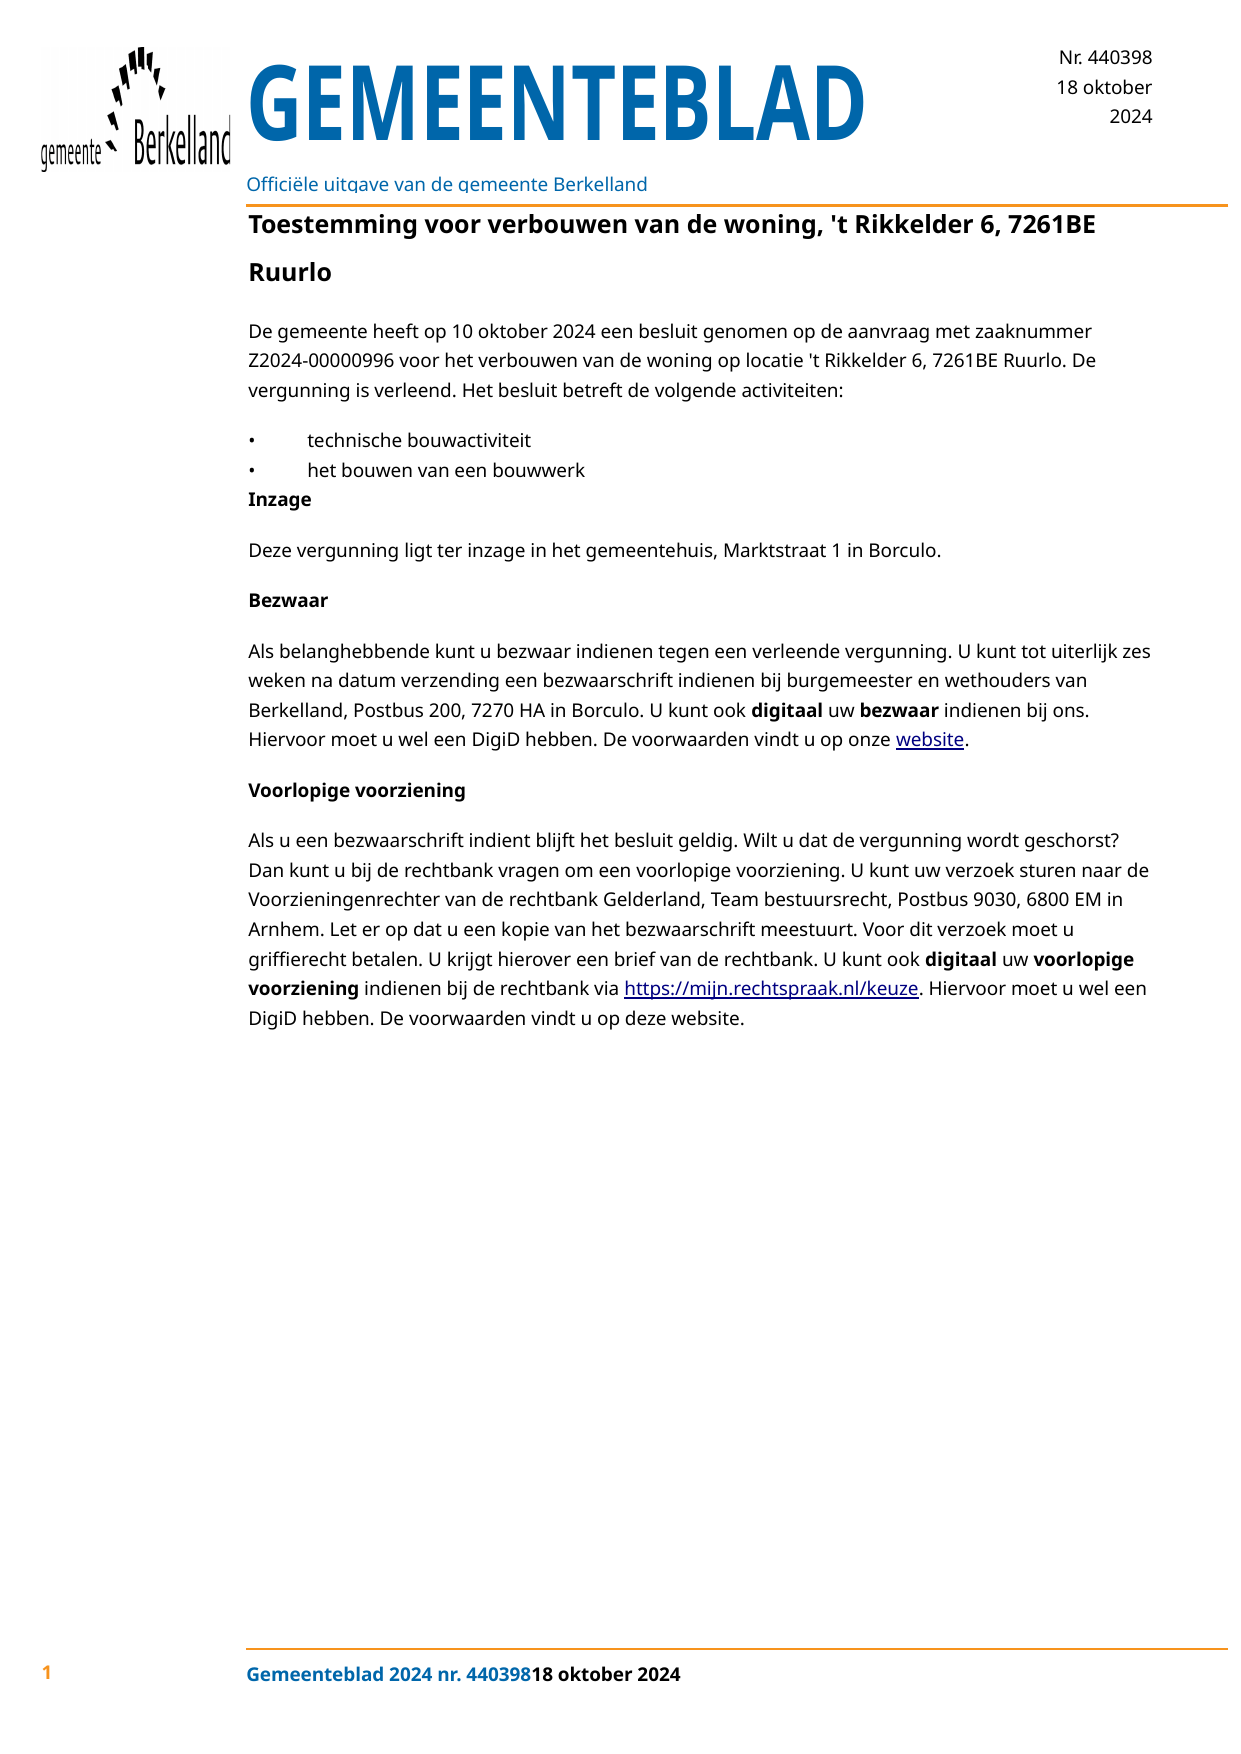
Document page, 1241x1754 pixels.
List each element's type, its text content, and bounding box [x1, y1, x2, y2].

list technische bouwactiviteit [248, 427, 1152, 453]
text Voorlopige voorziening [248, 777, 1152, 803]
text Inzage [248, 487, 1152, 512]
text De gemeente heeft op 10 oktober 2024 een besluit genomen op de aanvraag met zaaknummer Z2024-00000996 voor het verbouwen van de woning op locatie 't Rikkelder 6, 7261BE Ruurlo. De vergunning is verleend. Het besluit betreft de volgende activiteiten: [248, 318, 1152, 403]
list het bouwen van een bouwwerk [248, 457, 1152, 483]
text Als belanghebbende kunt u bezwaar indienen tegen een verleende vergunning. U kunt tot uiterlijk zes weken na datum verzending een bezwaarschrift indienen bij burgemeester en wethouders van Berkelland, Postbus 200, 7270 HA in Borculo. U kunt ook digitaal uw bezwaar indienen bij ons. Hiervoor moet u wel een DigiD hebben. De voorwaarden vindt u op onze website. [248, 638, 1152, 752]
text Deze vergunning ligt ter inzage in het gemeentehuis, Marktstraat 1 in Borculo. [248, 537, 1152, 563]
text Als u een bezwaarschrift indient blijft het besluit geldig. Wilt u dat de vergunning wordt geschorst? Dan kunt u bij de rechtbank vragen om een voorlopige voorziening. U kunt uw verzoek sturen naar de Voorzieningenrechter van de rechtbank Gelderland, Team bestuursrecht, Postbus 9030, 6800 EM in Arnhem. Let er op dat u een kopie van het bezwaarschrift meestuurt. Voor dit verzoek moet u griffierecht betalen. U krijgt hierover een brief van de rechtbank. U kunt ook digitaal uw voorlopige voorziening indienen bij de rechtbank via https://mijn.rechtspraak.nl/keuze. Hiervoor moet u wel een DigiD hebben. De voorwaarden vindt u op deze website. [248, 827, 1152, 1031]
text Toestemming voor verbouwen van de woning, 't Rikkelder 6, 7261BE Ruurlo [248, 207, 1152, 288]
text Bezwaar [248, 587, 1152, 613]
picture [41, 47, 231, 172]
